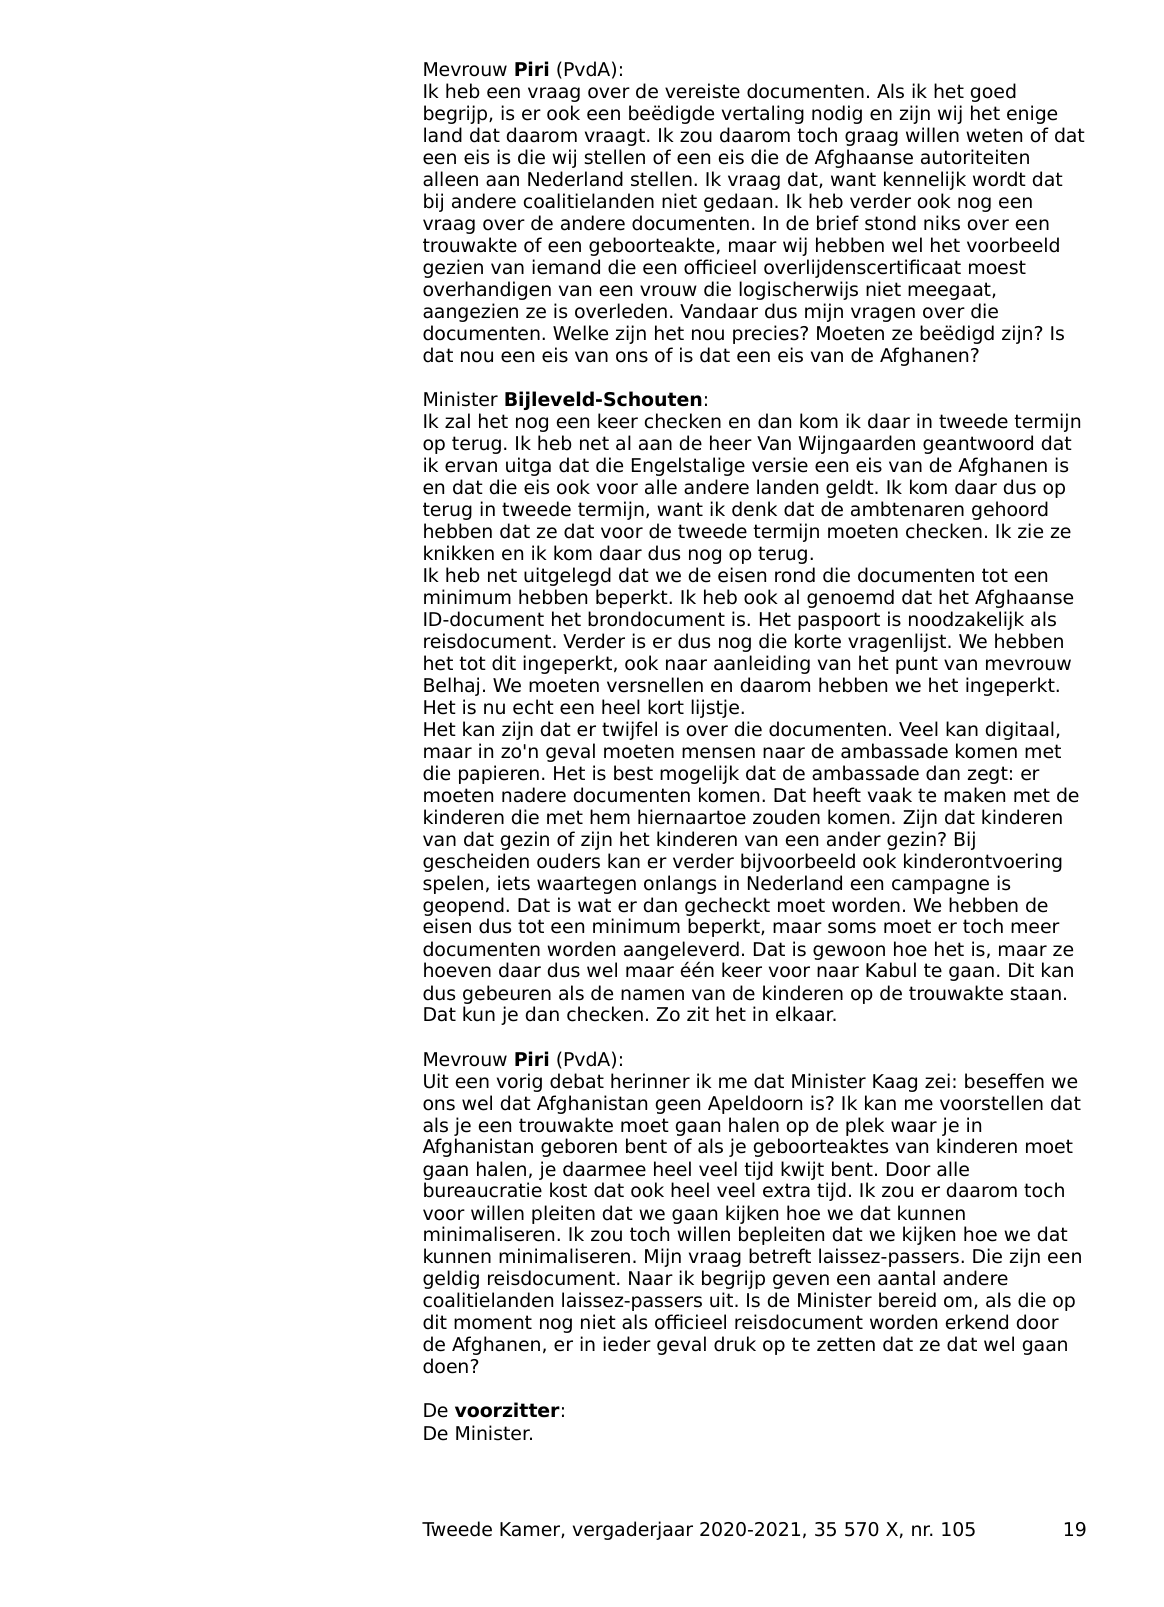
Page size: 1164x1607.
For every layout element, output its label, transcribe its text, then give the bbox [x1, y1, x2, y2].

text Ik zal het nog een keer checken en dan kom ik daar in tweede termijn op terug. Ik heb net al aan de heer Van Wijngaarden geantwoord dat ik ervan uitga dat die Engelstalige versie een eis van de Afghanen is en dat die eis ook voor alle andere landen geldt. Ik kom daar dus op terug in tweede termijn, want ik denk dat de ambtenaren gehoord hebben dat ze dat voor de tweede termijn moeten checken. Ik zie ze knikken en ik kom daar dus nog op terug. [422, 411, 1087, 565]
text Het kan zijn dat er twijfel is over die documenten. Veel kan digitaal, maar in zo'n geval moeten mensen naar de ambassade komen met die papieren. Het is best mogelijk dat de ambassade dan zegt: er moeten nadere documenten komen. Dat heeft vaak te maken met de kinderen die met hem hiernaartoe zouden komen. Zijn dat kinderen van dat gezin of zijn het kinderen van een ander gezin? Bij gescheiden ouders kan er verder bijvoorbeeld ook kinderontvoering spelen, iets waartegen onlangs in Nederland een campagne is geopend. Dat is wat er dan gecheckt moet worden. We hebben de eisen dus tot een minimum beperkt, maar soms moet er toch meer documenten worden aangeleverd. Dat is gewoon hoe het is, maar ze hoeven daar dus wel maar één keer voor naar Kabul te gaan. Dit kan dus gebeuren als de namen van de kinderen op de trouwakte staan. Dat kun je dan checken. Zo zit het in elkaar. [422, 719, 1087, 1026]
text De Minister. [422, 1422, 1087, 1444]
text Minister Bijleveld-Schouten: [422, 389, 1087, 411]
text Ik heb net uitgelegd dat we de eisen rond die documenten tot een minimum hebben beperkt. Ik heb ook al genoemd dat het Afghaanse ID-document het brondocument is. Het paspoort is noodzakelijk als reisdocument. Verder is er dus nog die korte vragenlijst. We hebben het tot dit ingeperkt, ook naar aanleiding van het punt van mevrouw Belhaj. We moeten versnellen en daarom hebben we het ingeperkt. Het is nu echt een heel kort lijstje. [422, 565, 1087, 719]
text Mevrouw Piri (PvdA): [422, 1048, 1087, 1071]
text De voorzitter: [422, 1400, 1087, 1422]
text Ik heb een vraag over de vereiste documenten. Als ik het goed begrijp, is er ook een beëdigde vertaling nodig en zijn wij het enige land dat daarom vraagt. Ik zou daarom toch graag willen weten of dat een eis is die wij stellen of een eis die de Afghaanse autoriteiten alleen aan Nederland stellen. Ik vraag dat, want kennelijk wordt dat bij andere coalitielanden niet gedaan. Ik heb verder ook nog een vraag over de andere documenten. In de brief stond niks over een trouwakte of een geboorteakte, maar wij hebben wel het voorbeeld gezien van iemand die een officieel overlijdenscertificaat moest overhandigen van een vrouw die logischerwijs niet meegaat, aangezien ze is overleden. Vandaar dus mijn vragen over die documenten. Welke zijn het nou precies? Moeten ze beëdigd zijn? Is dat nou een eis van ons of is dat een eis van de Afghanen? [422, 81, 1087, 367]
text Mevrouw Piri (PvdA): [422, 59, 1087, 81]
text Uit een vorig debat herinner ik me dat Minister Kaag zei: beseffen we ons wel dat Afghanistan geen Apeldoorn is? Ik kan me voorstellen dat als je een trouwakte moet gaan halen op de plek waar je in Afghanistan geboren bent of als je geboorteaktes van kinderen moet gaan halen, je daarmee heel veel tijd kwijt bent. Door alle bureaucratie kost dat ook heel veel extra tijd. Ik zou er daarom toch voor willen pleiten dat we gaan kijken hoe we dat kunnen minimaliseren. Ik zou toch willen bepleiten dat we kijken hoe we dat kunnen minimaliseren. Mijn vraag betreft laissez-passers. Die zijn een geldig reisdocument. Naar ik begrijp geven een aantal andere coalitielanden laissez-passers uit. Is de Minister bereid om, als die op dit moment nog niet als officieel reisdocument worden erkend door de Afghanen, er in ieder geval druk op te zetten dat ze dat wel gaan doen? [422, 1071, 1087, 1378]
